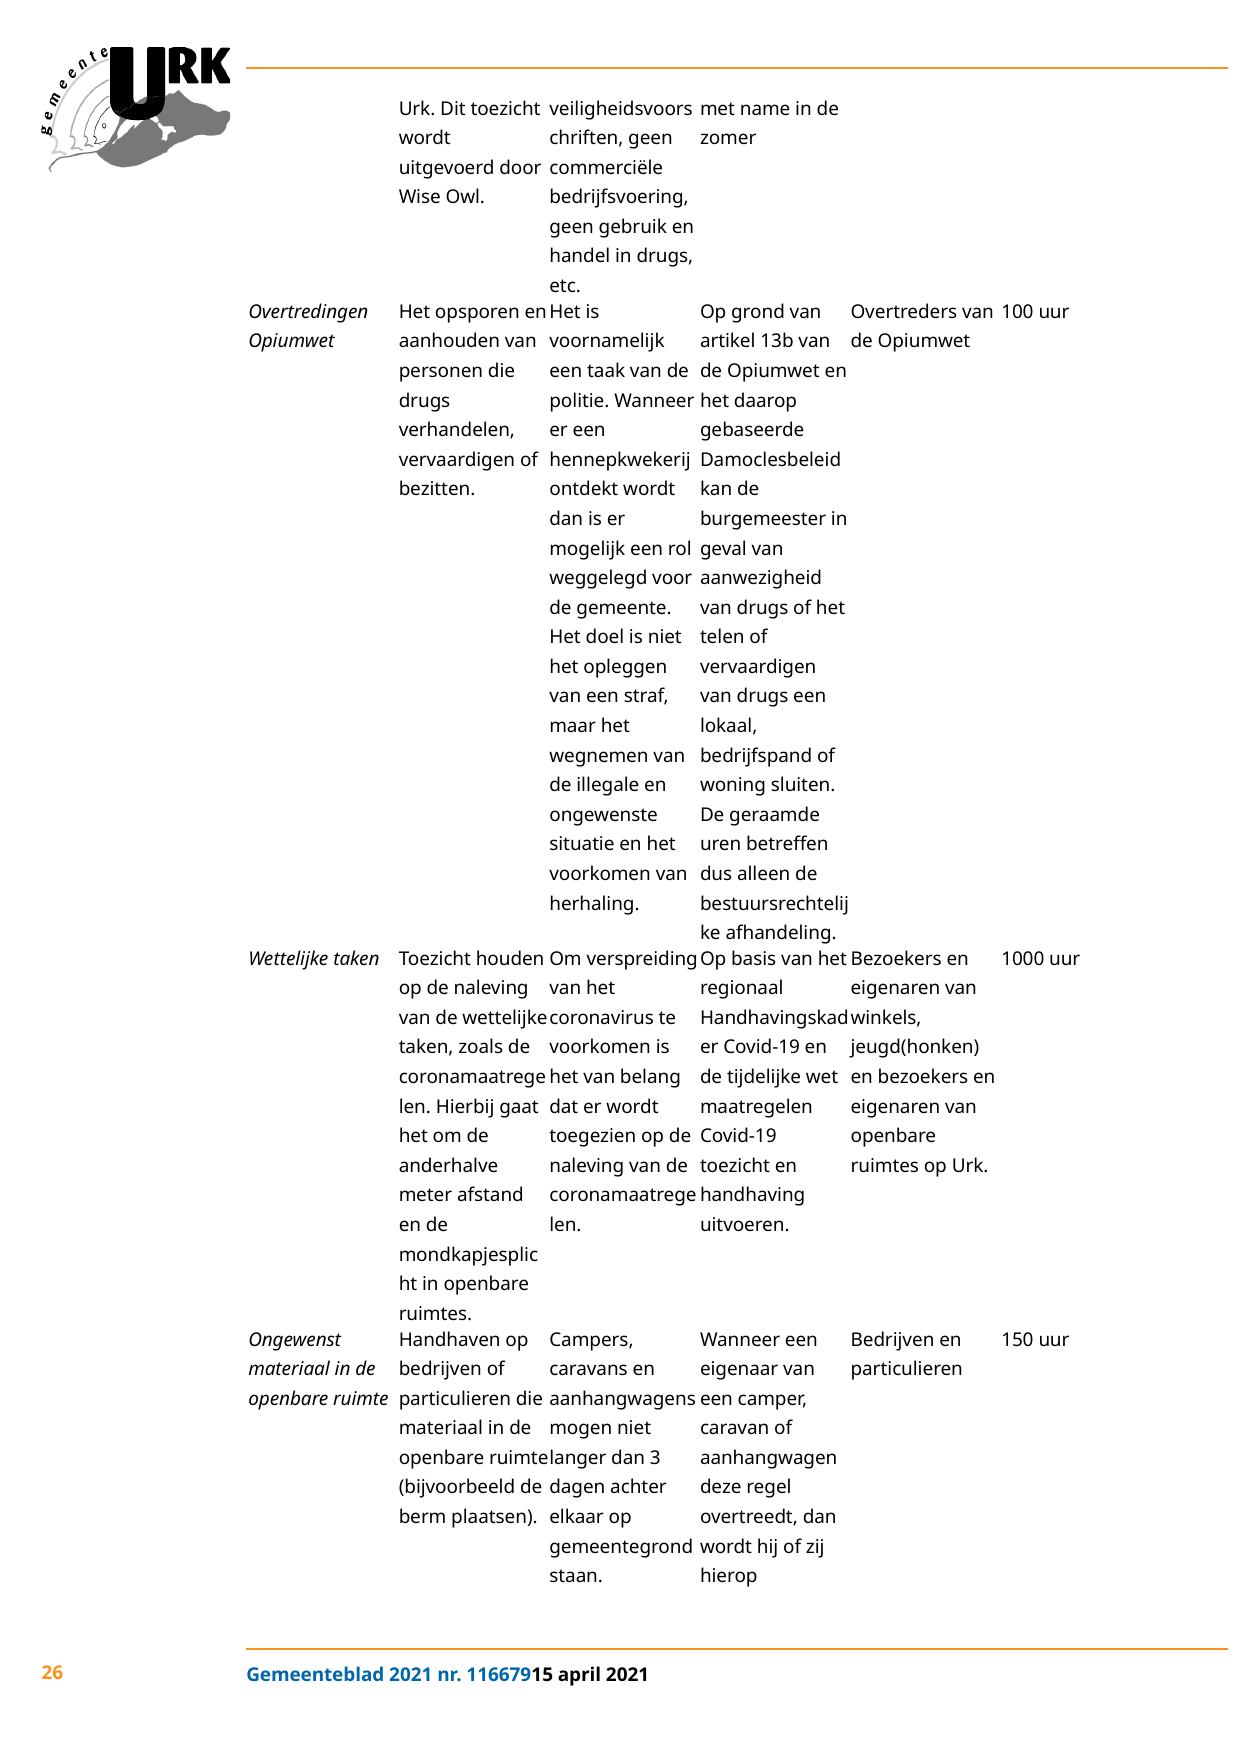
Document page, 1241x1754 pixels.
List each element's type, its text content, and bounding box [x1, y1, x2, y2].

table_cell Bezoekers en eigenaren van winkels, jeugd(honken) en bezoekers en eigenaren van openbare ruimtes op Urk. [850, 945, 1001, 1326]
table_cell Urk. Dit toezicht wordt uitgevoerd door Wise Owl. [399, 95, 549, 298]
table_cell Wettelijke taken [248, 945, 398, 1326]
picture [41, 47, 231, 172]
table_cell Toezicht houden op de naleving van de wettelijke taken, zoals de coronamaatregelen. Hierbij gaat het om de anderhalve meter afstand en de mondkapjesplicht in openbare ruimtes. [399, 945, 549, 1326]
table_cell met name in de zomer [700, 95, 850, 298]
table_cell Bedrijven en particulieren [850, 1326, 1001, 1588]
table_cell 100 uur [1001, 298, 1152, 945]
table_cell Handhaven op bedrijven of particulieren die materiaal in de openbare ruimte (bijvoorbeeld de berm plaatsen). [399, 1326, 549, 1588]
table_cell Wanneer een eigenaar van een camper, caravan of aanhangwagen deze regel overtreedt, dan wordt hij of zij hierop [700, 1326, 850, 1588]
table_cell Om verspreiding van het coronavirus te voorkomen is het van belang dat er wordt toegezien op de naleving van de coronamaatregelen. [549, 945, 700, 1326]
table_cell Campers, caravans en aanhangwagens mogen niet langer dan 3 dagen achter elkaar op gemeentegrond staan. [549, 1326, 700, 1588]
table_cell Overtreders van de Opiumwet [850, 298, 1001, 945]
table_cell Het is voornamelijk een taak van de politie. Wanneer er een hennepkwekerij ontdekt wordt dan is er mogelijk een rol weggelegd voor de gemeente. Het doel is niet het opleggen van een straf, maar het wegnemen van de illegale en ongewenste situatie en het voorkomen van herhaling. [549, 298, 700, 945]
table_cell Het opsporen en aanhouden van personen die drugs verhandelen, vervaardigen of bezitten. [399, 298, 549, 945]
table_cell 1000 uur [1001, 945, 1152, 1326]
table_cell Op basis van het regionaal Handhavingskader Covid-19 en de tijdelijke wet maatregelen Covid-19 toezicht en handhaving uitvoeren. [700, 945, 850, 1326]
table_cell [1001, 95, 1152, 298]
table_cell veiligheidsvoorschriften, geen commerciële bedrijfsvoering, geen gebruik en handel in drugs, etc. [549, 95, 700, 298]
table_cell [248, 95, 398, 298]
table_cell Op grond van artikel 13b van de Opiumwet en het daarop gebaseerde Damoclesbeleid kan de burgemeester in geval van aanwezigheid van drugs of het telen of vervaardigen van drugs een lokaal, bedrijfspand of woning sluiten. De geraamde uren betreffen dus alleen de bestuursrechtelijke afhandeling. [700, 298, 850, 945]
table_cell [850, 95, 1001, 298]
table_cell Ongewenst materiaal in de openbare ruimte [248, 1326, 398, 1588]
table_cell 150 uur [1001, 1326, 1152, 1588]
table_cell Overtredingen Opiumwet [248, 298, 398, 945]
